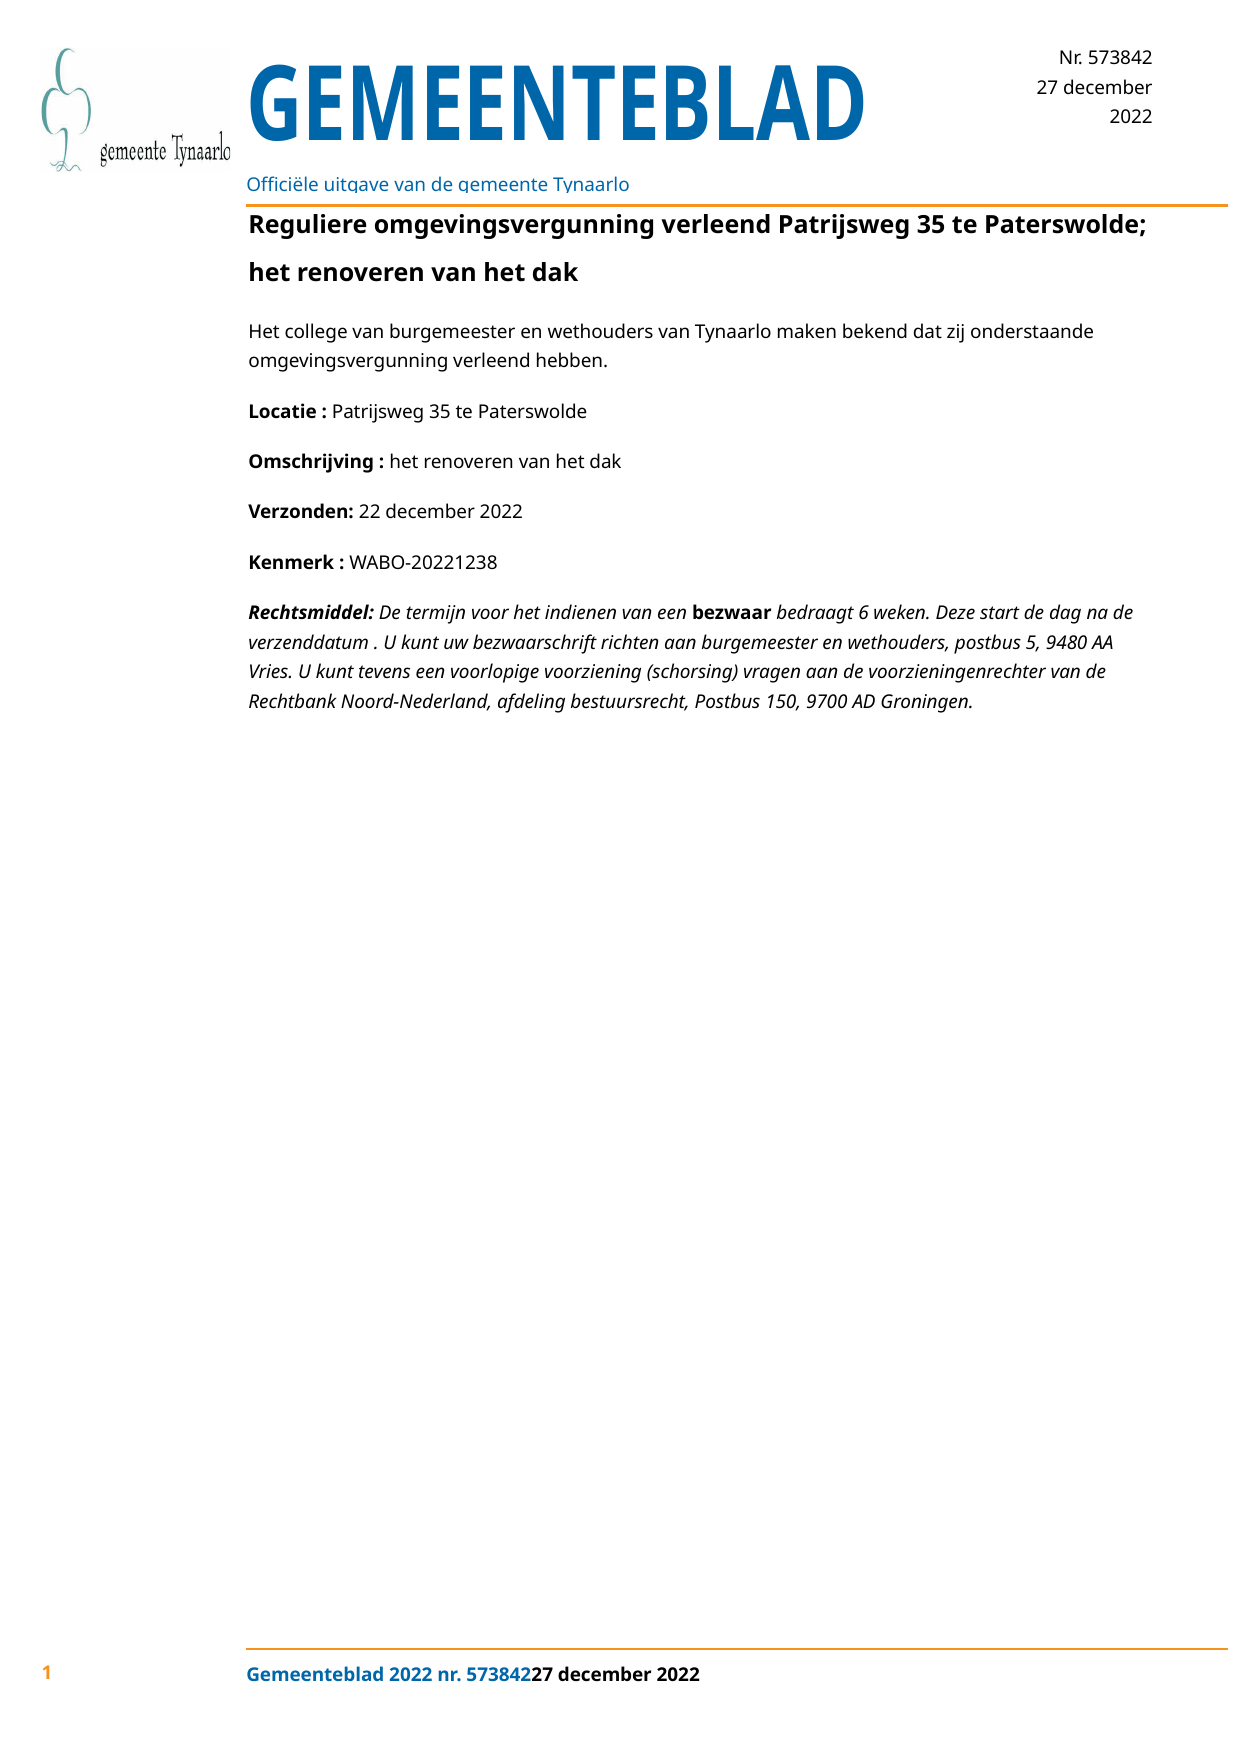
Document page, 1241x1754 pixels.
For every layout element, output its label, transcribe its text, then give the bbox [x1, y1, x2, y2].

text Reguliere omgevingsvergunning verleend Patrijsweg 35 te Paterswolde; het renoveren van het dak [248, 207, 1152, 288]
picture [41, 47, 231, 172]
text Omschrijving : het renoveren van het dak [248, 448, 1152, 474]
text Verzonden: 22 december 2022 [248, 499, 1152, 524]
text Het college van burgemeester en wethouders van Tynaarlo maken bekend dat zij onderstaande omgevingsvergunning verleend hebben. [248, 318, 1152, 373]
text Locatie : Patrijsweg 35 te Paterswolde [248, 398, 1152, 424]
text Rechtsmiddel: De termijn voor het indienen van een bezwaar bedraagt 6 weken. Deze start de dag na de verzenddatum . U kunt uw bezwaarschrift richten aan burgemeester en wethouders, postbus 5, 9480 AA Vries. U kunt tevens een voorlopige voorziening (schorsing) vragen aan de voorzieningenrechter van de Rechtbank Noord-Nederland, afdeling bestuursrecht, Postbus 150, 9700 AD Groningen. [248, 599, 1152, 714]
text Kenmerk : WABO-20221238 [248, 549, 1152, 575]
